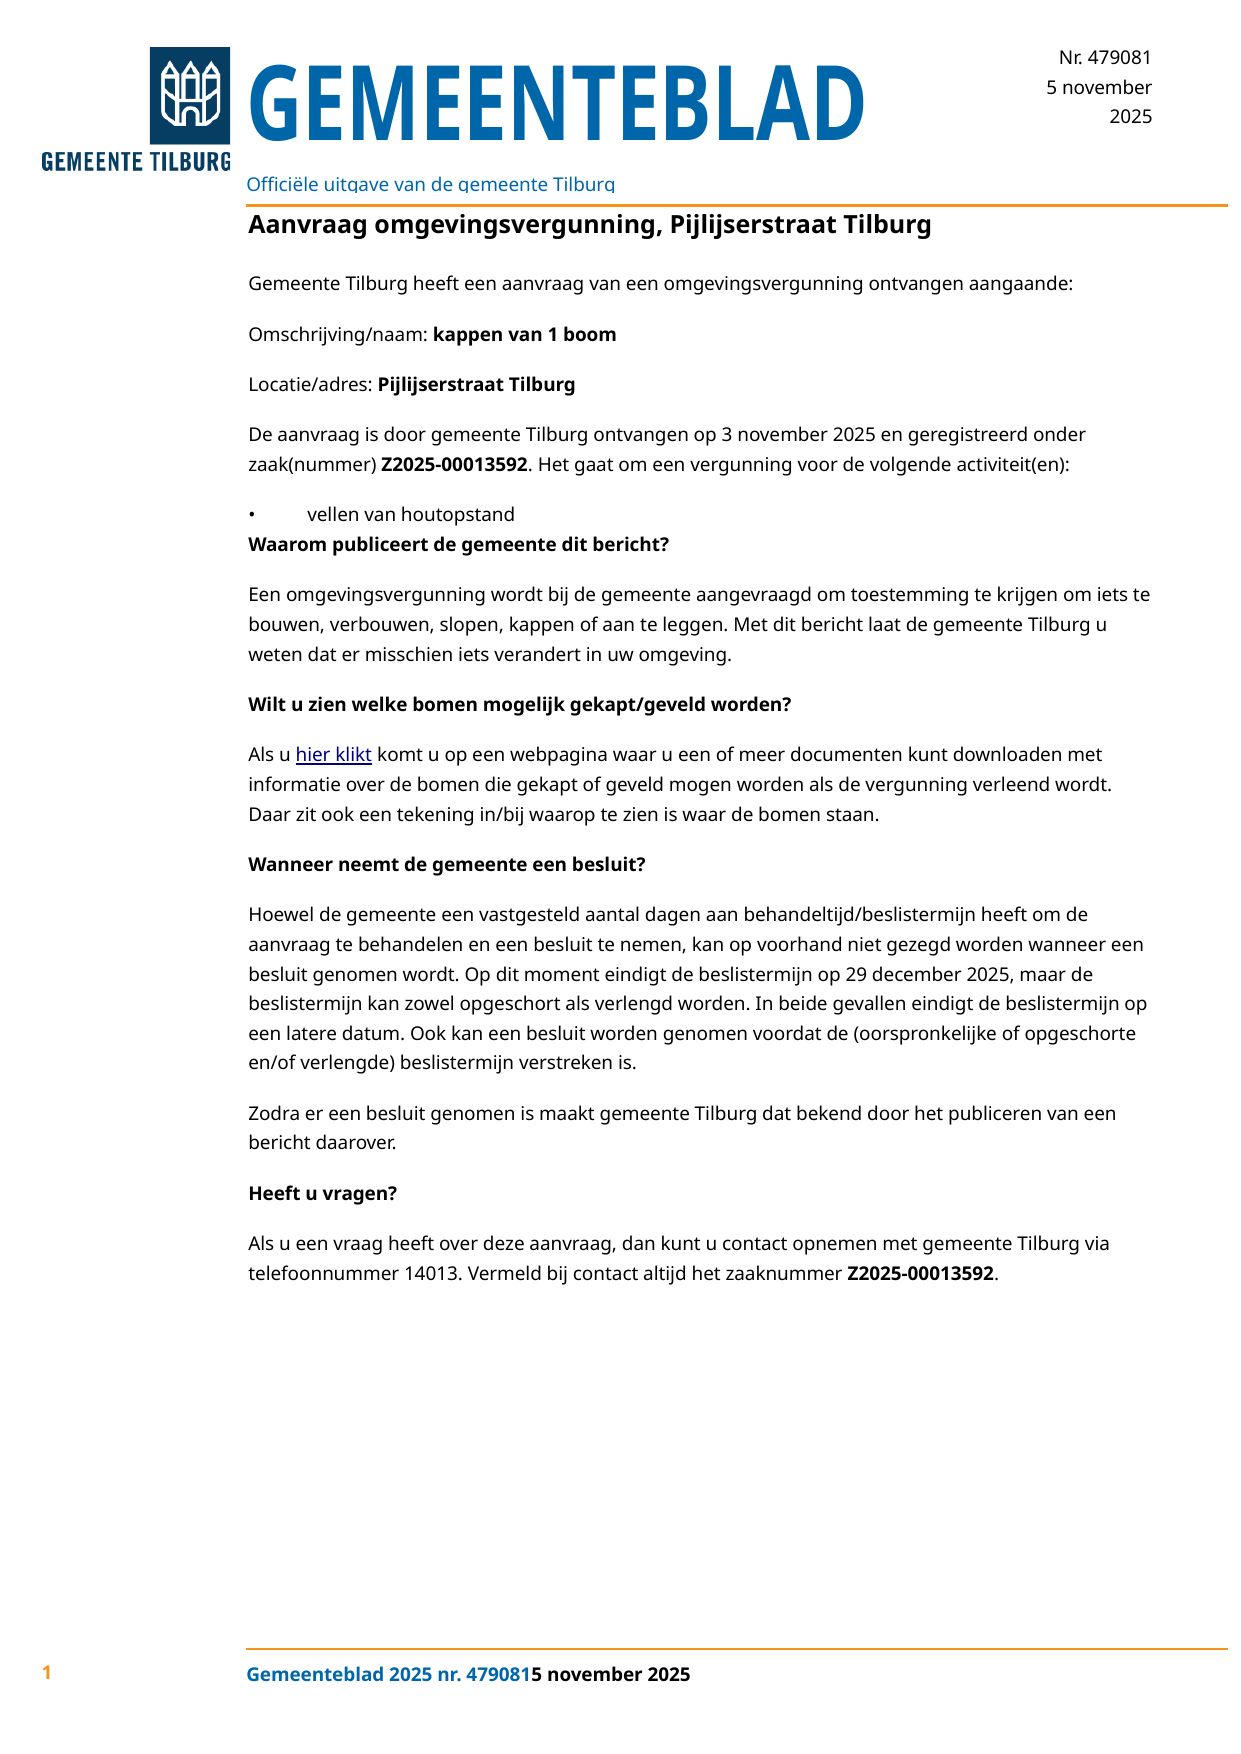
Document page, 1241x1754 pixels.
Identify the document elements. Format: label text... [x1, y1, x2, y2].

text Hoewel de gemeente een vastgesteld aantal dagen aan behandeltijd/beslistermijn heeft om de aanvraag te behandelen en een besluit te nemen, kan op voorhand niet gezegd worden wanneer een besluit genomen wordt. Op dit moment eindigt de beslistermijn op 29 december 2025, maar de beslistermijn kan zowel opgeschort als verlengd worden. In beide gevallen eindigt de beslistermijn op een latere datum. Ook kan een besluit worden genomen voordat de (oorspronkelijke of opgeschorte en/of verlengde) beslistermijn verstreken is. [248, 902, 1152, 1075]
text Waarom publiceert de gemeente dit bericht? [248, 531, 1152, 557]
text Als u hier klikt komt u op een webpagina waar u een of meer documenten kunt downloaden met informatie over de bomen die gekapt of geveld mogen worden als de vergunning verleend wordt. Daar zit ook een tekening in/bij waarop te zien is waar de bomen staan. [248, 742, 1152, 826]
text Als u een vraag heeft over deze aanvraag, dan kunt u contact opnemen met gemeente Tilburg via telefoonnummer 14013. Vermeld bij contact altijd het zaaknummer Z2025-00013592. [248, 1230, 1152, 1286]
text Heeft u vragen? [248, 1180, 1152, 1206]
text Aanvraag omgevingsvergunning, Pijlijserstraat Tilburg [248, 207, 1152, 241]
text Omschrijving/naam: kappen van 1 boom [248, 321, 1152, 346]
text Wanneer neemt de gemeente een besluit? [248, 851, 1152, 877]
text Zodra er een besluit genomen is maakt gemeente Tilburg dat bekend door het publiceren van een bericht daarover. [248, 1100, 1152, 1155]
text Wilt u zien welke bomen mogelijk gekapt/geveld worden? [248, 691, 1152, 717]
text De aanvraag is door gemeente Tilburg ontvangen op 3 november 2025 en geregistreerd onder zaak(nummer) Z2025-00013592. Het gaat om een vergunning voor de volgende activiteit(en): [248, 422, 1152, 477]
text Locatie/adres: Pijlijserstraat Tilburg [248, 371, 1152, 397]
text Een omgevingsvergunning wordt bij de gemeente aangevraagd om toestemming te krijgen om iets te bouwen, verbouwen, slopen, kappen of aan te leggen. Met dit bericht laat de gemeente Tilburg u weten dat er misschien iets verandert in uw omgeving. [248, 582, 1152, 666]
picture [41, 47, 231, 172]
list vellen van houtopstand [248, 502, 1152, 527]
text Gemeente Tilburg heeft een aanvraag van een omgevingsvergunning ontvangen aangaande: [248, 270, 1152, 296]
